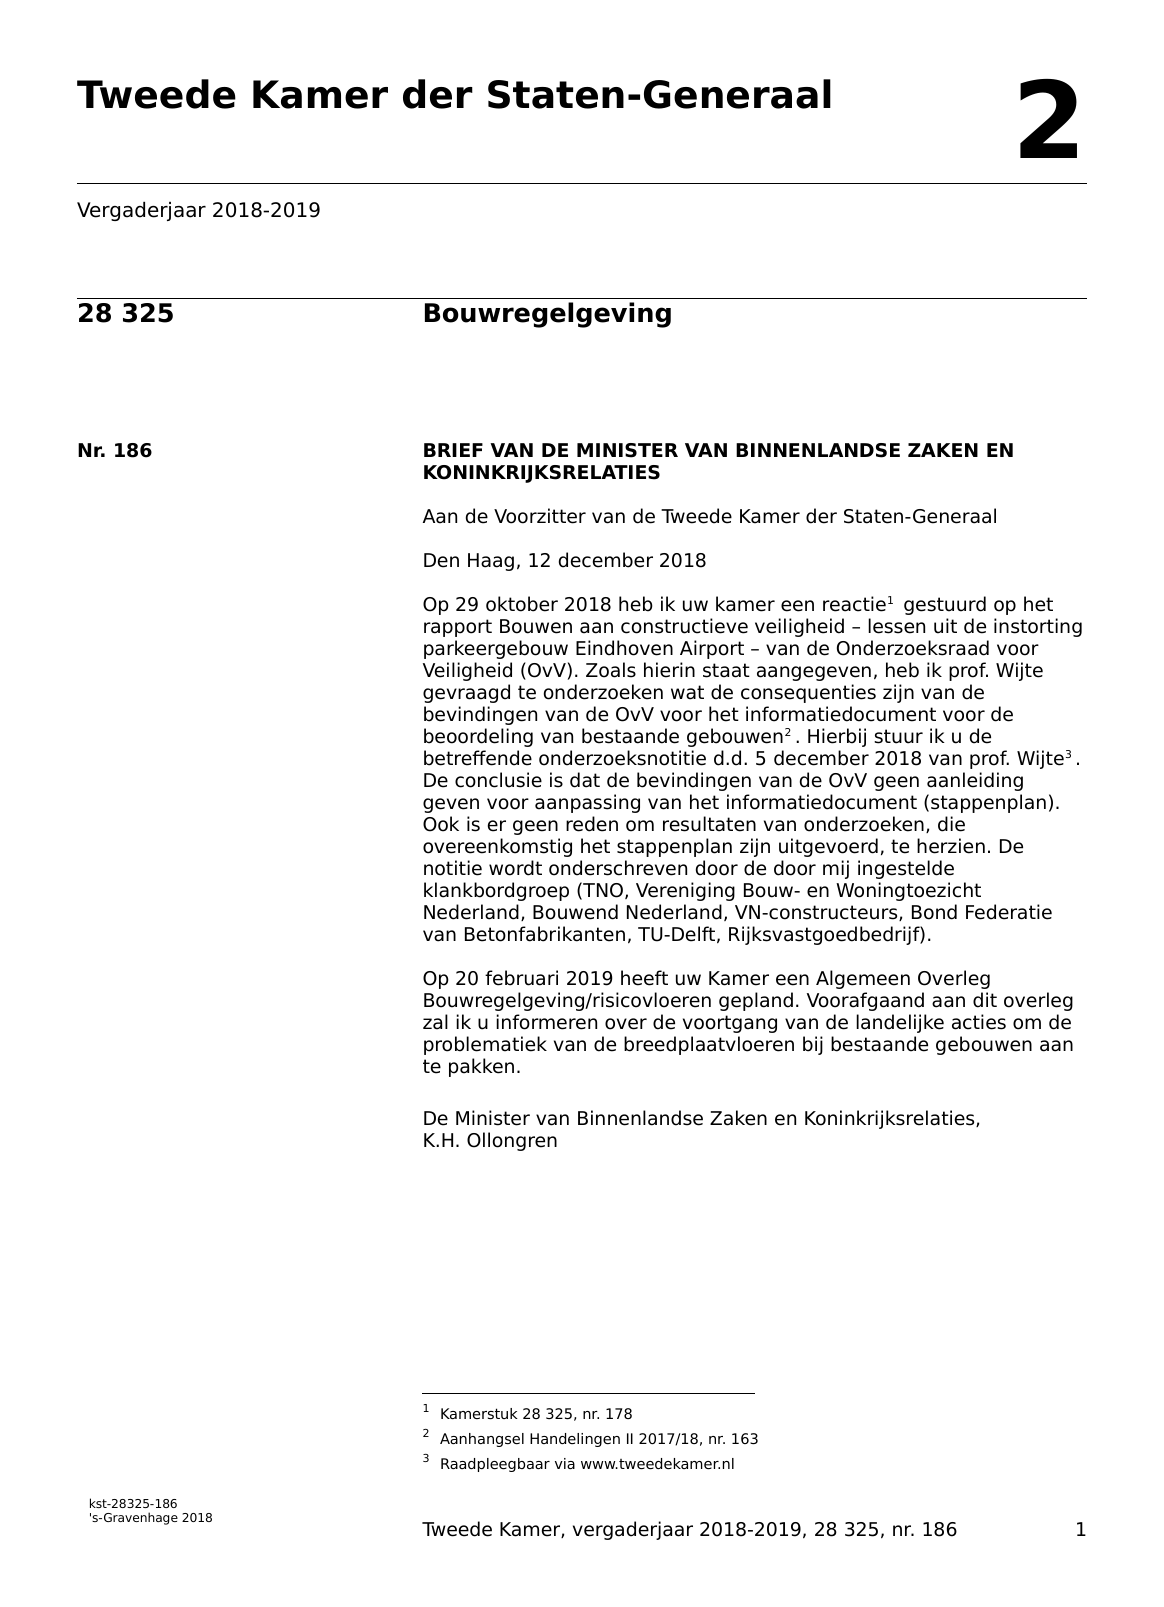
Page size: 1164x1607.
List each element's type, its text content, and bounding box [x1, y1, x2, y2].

text Aan de Voorzitter van de Tweede Kamer der Staten-Generaal [422, 506, 1087, 528]
table_cell Vergaderjaar 2018-2019 [77, 184, 1087, 298]
subtitle 28 325 Bouwregelgeving [77, 299, 1087, 329]
text Raadpleegbaar via www.tweedekamer.nl [422, 1452, 1087, 1474]
text Op 20 februari 2019 heeft uw Kamer een Algemeen Overleg Bouwregelgeving/risicovloeren gepland. Voorafgaand aan dit overleg zal ik u informeren over de voortgang van de landelijke acties om de problematiek van de breedplaatvloeren bij bestaande gebouwen aan te pakken. [422, 968, 1087, 1078]
text 's-Gravenhage 2018 [88, 1511, 323, 1525]
text kst-28325-186 [88, 1497, 323, 1511]
text Aanhangsel Handelingen II 2017/18, nr. 163 [422, 1427, 1087, 1449]
text Kamerstuk 28 325, nr. 178 [422, 1402, 1087, 1424]
table_header 2 [886, 59, 1087, 183]
table_header Tweede Kamer der Staten-Generaal [77, 59, 886, 183]
subtitle Nr. 186 BRIEF VAN DE MINISTER VAN BINNENLANDSE ZAKEN EN KONINKRIJKSRELATIES [77, 440, 1087, 484]
text De Minister van Binnenlandse Zaken en Koninkrijksrelaties, K.H. Ollongren [422, 1108, 1087, 1152]
text Den Haag, 12 december 2018 [422, 550, 1087, 572]
text Op 29 oktober 2018 heb ik uw kamer een reactie gestuurd op het rapport Bouwen aan constructieve veiligheid – lessen uit de instorting parkeergebouw Eindhoven Airport – van de Onderzoeksraad voor Veiligheid (OvV). Zoals hierin staat aangegeven, heb ik prof. Wijte gevraagd te onderzoeken wat de consequenties zijn van de bevindingen van de OvV voor het informatiedocument voor de beoordeling van bestaande gebouwen. Hierbij stuur ik u de betreffende onderzoeksnotitie d.d. 5 december 2018 van prof. Wijte. De conclusie is dat de bevindingen van de OvV geen aanleiding geven voor aanpassing van het informatiedocument (stappenplan). Ook is er geen reden om resultaten van onderzoeken, die overeenkomstig het stappenplan zijn uitgevoerd, te herzien. De notitie wordt onderschreven door de door mij ingestelde klankbordgroep (TNO, Vereniging Bouw- en Woningtoezicht Nederland, Bouwend Nederland, VN-constructeurs, Bond Federatie van Betonfabrikanten, TU-Delft, Rijksvastgoedbedrijf). [422, 594, 1087, 946]
